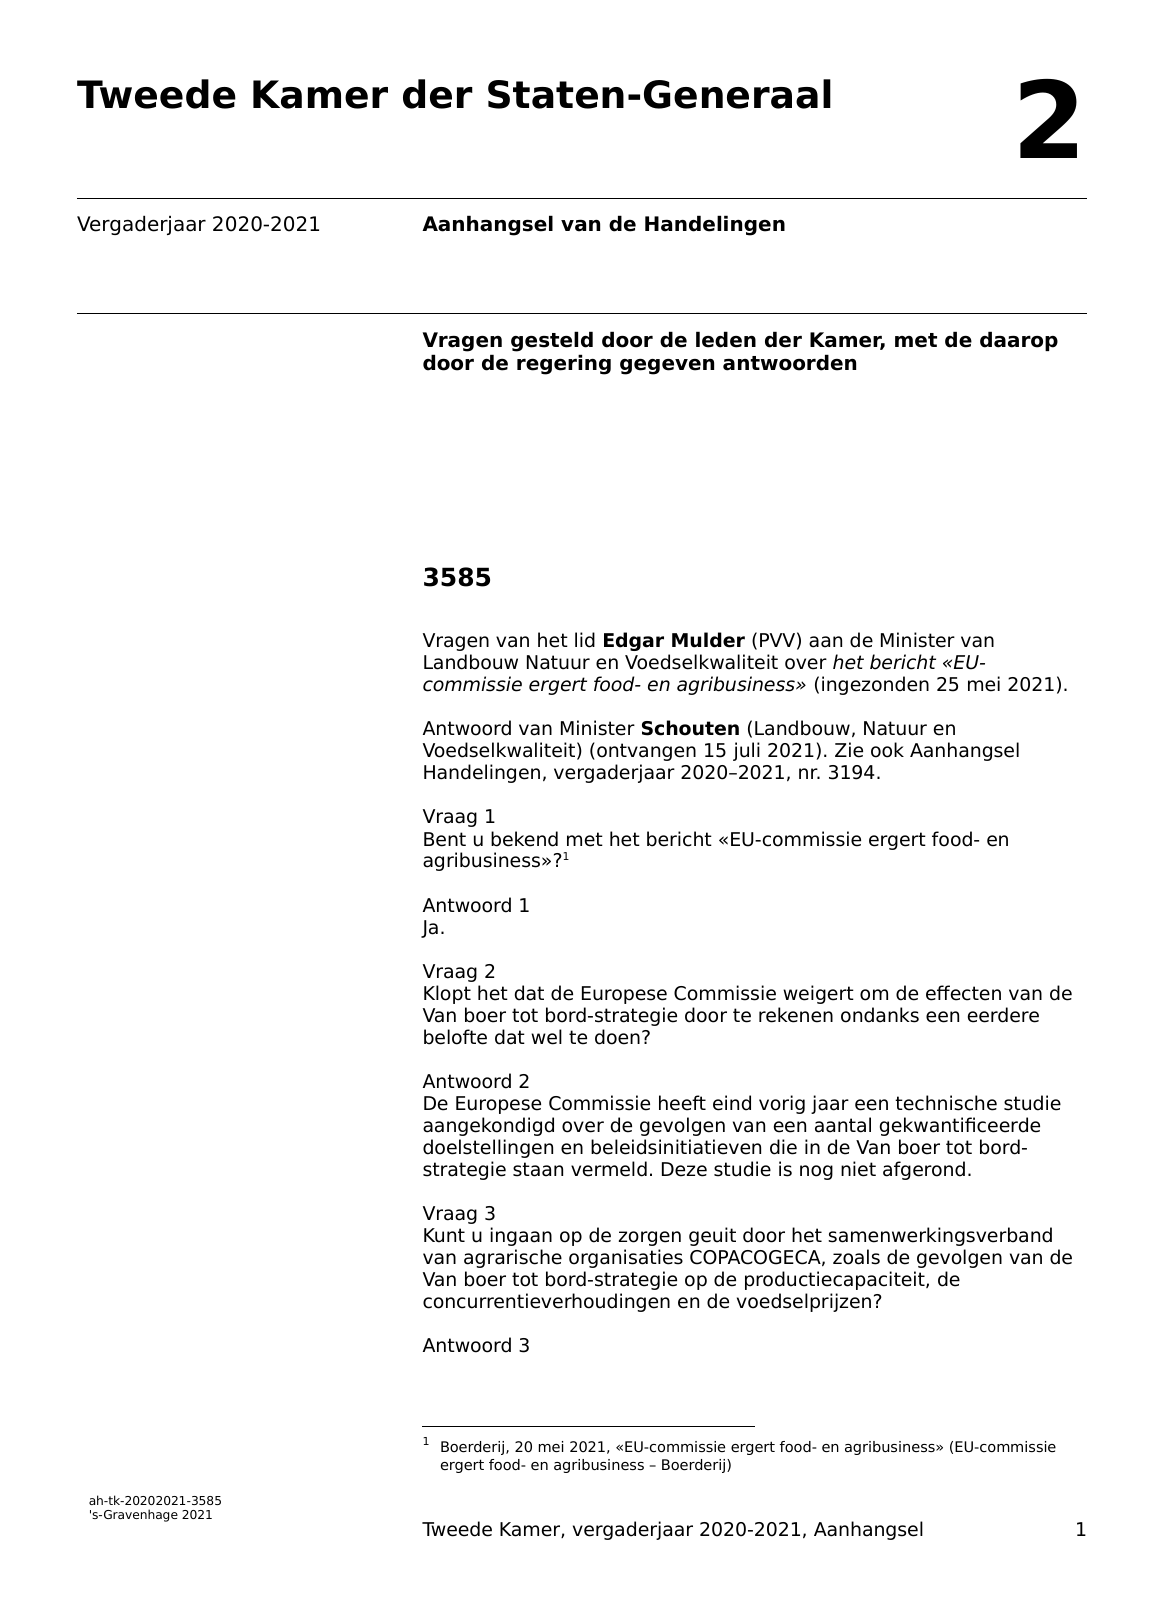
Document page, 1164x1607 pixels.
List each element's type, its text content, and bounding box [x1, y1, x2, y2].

text Antwoord 3 [422, 1335, 1087, 1357]
text Bent u bekend met het bericht «EU-commissie ergert food- en agribusiness»? [422, 828, 1087, 872]
table_cell Vergaderjaar 2020-2021 [77, 199, 422, 313]
text Ja. [422, 917, 1087, 938]
text ah-tk-20202021-3585 [88, 1494, 323, 1508]
text Vraag 3 [422, 1203, 1087, 1225]
text 's-Gravenhage 2021 [88, 1508, 323, 1522]
table_header Tweede Kamer der Staten-Generaal [77, 59, 886, 198]
table_cell Aanhangsel van de Handelingen [422, 199, 1087, 313]
text Antwoord 1 [422, 894, 1087, 917]
table_cell [77, 314, 422, 375]
text Antwoord van Minister Schouten (Landbouw, Natuur en Voedselkwaliteit) (ontvangen 15 juli 2021). Zie ook Aanhangsel Handelingen, vergaderjaar 2020–2021, nr. 3194. [422, 718, 1087, 784]
text De Europese Commissie heeft eind vorig jaar een technische studie aangekondigd over de gevolgen van een aantal gekwantificeerde doelstellingen en beleidsinitiatieven die in de Van boer tot bord-strategie staan vermeld. Deze studie is nog niet afgerond. [422, 1093, 1087, 1181]
text 3585 [422, 563, 1087, 592]
text Klopt het dat de Europese Commissie weigert om de effecten van de Van boer tot bord-strategie door te rekenen ondanks een eerdere belofte dat wel te doen? [422, 983, 1087, 1049]
table_cell Vragen gesteld door de leden der Kamer, met de daarop door de regering gegeven antwoorden [422, 314, 1087, 375]
text Vraag 1 [422, 806, 1087, 828]
text Boerderij, 20 mei 2021, «EU-commissie ergert food- en agribusiness» (EU-commissie ergert food- en agribusiness – Boerderij) [422, 1435, 1087, 1474]
table_header 2 [886, 59, 1087, 198]
text Antwoord 2 [422, 1071, 1087, 1093]
text Kunt u ingaan op de zorgen geuit door het samenwerkingsverband van agrarische organisaties COPACOGECA, zoals de gevolgen van de Van boer tot bord-strategie op de productiecapaciteit, de concurrentieverhoudingen en de voedselprijzen? [422, 1225, 1087, 1313]
text Vragen van het lid Edgar Mulder (PVV) aan de Minister van Landbouw Natuur en Voedselkwaliteit over het bericht «EU-commissie ergert food- en agribusiness» (ingezonden 25 mei 2021). [422, 630, 1087, 696]
text Vraag 2 [422, 961, 1087, 983]
